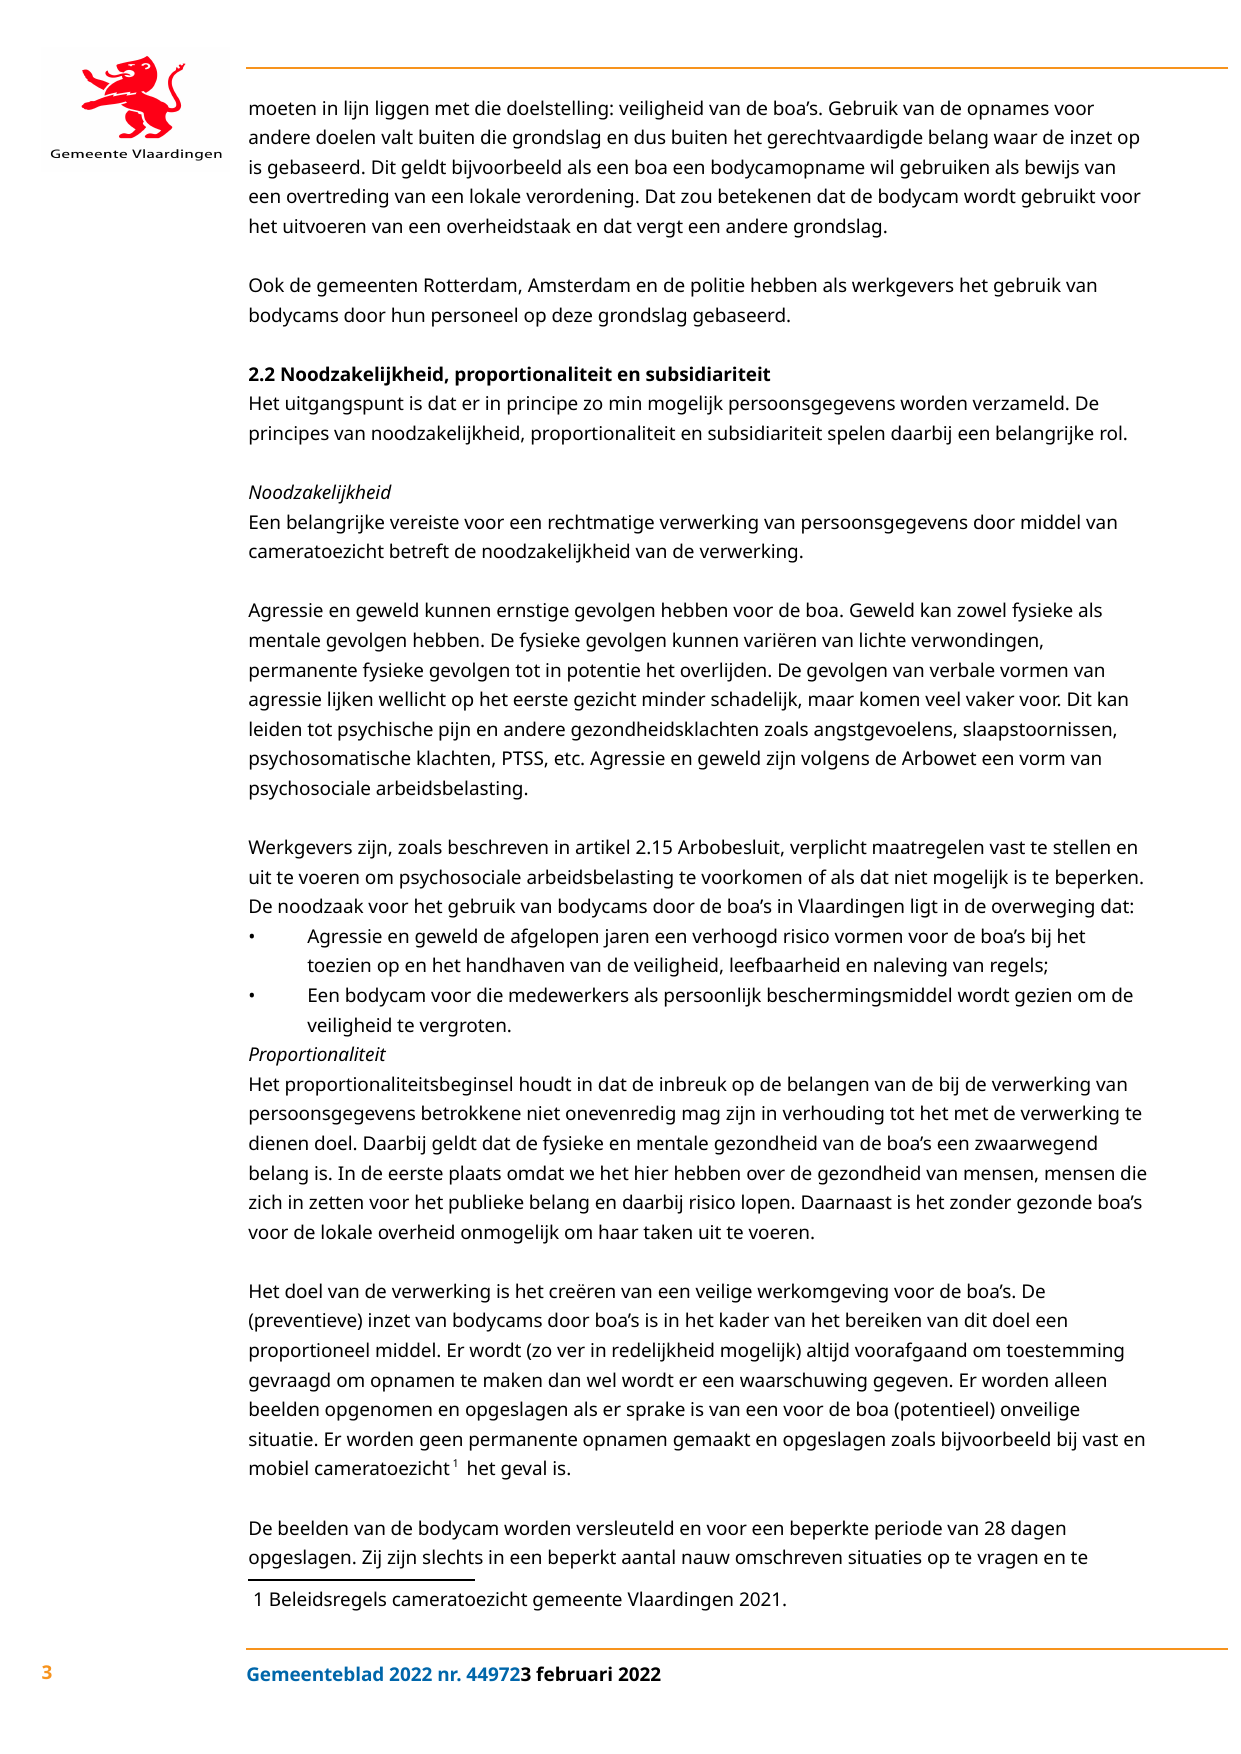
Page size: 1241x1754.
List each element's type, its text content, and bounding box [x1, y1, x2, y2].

list Agressie en geweld de afgelopen jaren een verhoogd risico vormen voor de boa’s bij het toezien op en het handhaven van de veiligheid, leefbaarheid en naleving van regels; [248, 923, 1152, 978]
text Proportionaliteit [248, 1041, 1152, 1067]
text Het proportionaliteitsbeginsel houdt in dat de inbreuk op de belangen van de bij de verwerking van persoonsgegevens betrokkene niet onevenredig mag zijn in verhouding tot het met de verwerking te dienen doel. Daarbij geldt dat de fysieke en mentale gezondheid van de boa’s een zwaarwegend belang is. In de eerste plaats omdat we het hier hebben over de gezondheid van mensen, mensen die zich in zetten voor het publieke belang en daarbij risico lopen. Daarnaast is het zonder gezonde boa’s voor de lokale overheid onmogelijk om haar taken uit te voeren. [248, 1071, 1152, 1245]
text Beleidsregels cameratoezicht gemeente Vlaardingen 2021. [248, 1586, 1152, 1612]
text 2.2 Noodzakelijkheid, proportionaliteit en subsidiariteit [248, 361, 1152, 387]
text Het doel van de verwerking is het creëren van een veilige werkomgeving voor de boa’s. De (preventieve) inzet van bodycams door boa’s is in het kader van het bereiken van dit doel een proportioneel middel. Er wordt (zo ver in redelijkheid mogelijk) altijd voorafgaand om toestemming gevraagd om opnamen te maken dan wel wordt er een waarschuwing gegeven. Er worden alleen beelden opgenomen en opgeslagen als er sprake is van een voor de boa (potentieel) onveilige situatie. Er worden geen permanente opnamen gemaakt en opgeslagen zoals bijvoorbeeld bij vast en mobiel cameratoezicht het geval is. [248, 1278, 1152, 1481]
text Werkgevers zijn, zoals beschreven in artikel 2.15 Arbobesluit, verplicht maatregelen vast te stellen en uit te voeren om psychosociale arbeidsbelasting te voorkomen of als dat niet mogelijk is te beperken. De noodzaak voor het gebruik van bodycams door de boa’s in Vlaardingen ligt in de overweging dat: [248, 834, 1152, 919]
text Het uitgangspunt is dat er in principe zo min mogelijk persoonsgegevens worden verzameld. De principes van noodzakelijkheid, proportionaliteit en subsidiariteit spelen daarbij een belangrijke rol. [248, 391, 1152, 446]
text moeten in lijn liggen met die doelstelling: veiligheid van de boa’s. Gebruik van de opnames voor andere doelen valt buiten die grondslag en dus buiten het gerechtvaardigde belang waar de inzet op is gebaseerd. Dit geldt bijvoorbeeld als een boa een bodycamopname wil gebruiken als bewijs van een overtreding van een lokale verordening. Dat zou betekenen dat de bodycam wordt gebruikt voor het uitvoeren van een overheidstaak en dat vergt een andere grondslag. [248, 95, 1152, 239]
list Een bodycam voor die medewerkers als persoonlijk beschermingsmiddel wordt gezien om de veiligheid te vergroten. [248, 982, 1152, 1038]
text Een belangrijke vereiste voor een rechtmatige verwerking van persoonsgegevens door middel van cameratoezicht betreft de noodzakelijkheid van de verwerking. [248, 509, 1152, 564]
text Ook de gemeenten Rotterdam, Amsterdam en de politie hebben als werkgevers het gebruik van bodycams door hun personeel op deze grondslag gebaseerd. [248, 272, 1152, 328]
text Noodzakelijkheid [248, 479, 1152, 505]
text De beelden van de bodycam worden versleuteld en voor een beperkte periode van 28 dagen opgeslagen. Zij zijn slechts in een beperkt aantal nauw omschreven situaties op te vragen en te [248, 1515, 1152, 1570]
picture [41, 47, 231, 172]
text Agressie en geweld kunnen ernstige gevolgen hebben voor de boa. Geweld kan zowel fysieke als mentale gevolgen hebben. De fysieke gevolgen kunnen variëren van lichte verwondingen, permanente fysieke gevolgen tot in potentie het overlijden. De gevolgen van verbale vormen van agressie lijken wellicht op het eerste gezicht minder schadelijk, maar komen veel vaker voor. Dit kan leiden tot psychische pijn en andere gezondheidsklachten zoals angstgevoelens, slaapstoornissen, psychosomatische klachten, PTSS, etc. Agressie en geweld zijn volgens de Arbowet een vorm van psychosociale arbeidsbelasting. [248, 598, 1152, 801]
